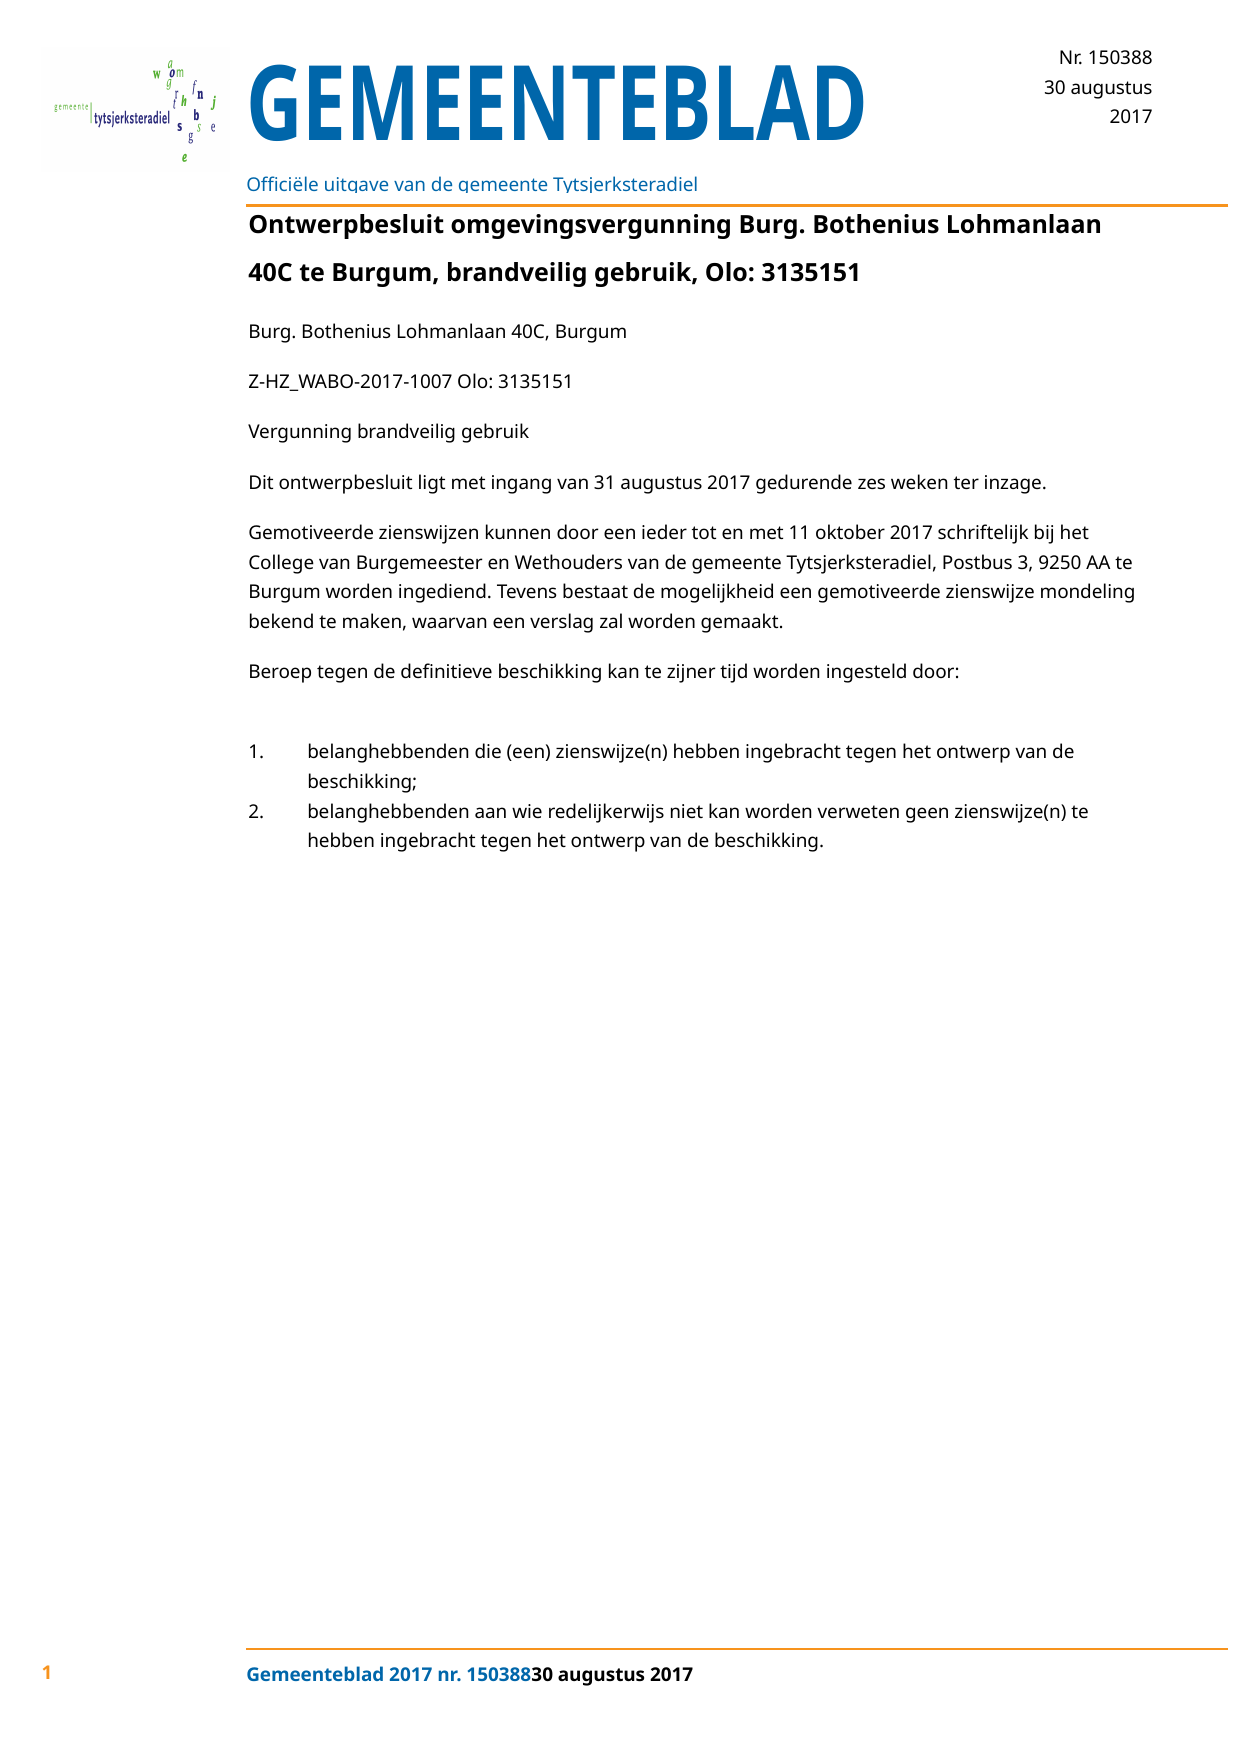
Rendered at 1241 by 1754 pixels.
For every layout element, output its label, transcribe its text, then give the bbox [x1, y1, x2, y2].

text Ontwerpbesluit omgevingsvergunning Burg. Bothenius Lohmanlaan 40C te Burgum, brandveilig gebruik, Olo: 3135151 [248, 207, 1152, 288]
text Vergunning brandveilig gebruik [248, 419, 1152, 444]
text Gemotiveerde zienswijzen kunnen door een ieder tot en met 11 oktober 2017 schriftelijk bij het College van Burgemeester en Wethouders van de gemeente Tytsjerksteradiel, Postbus 3, 9250 AA te Burgum worden ingediend. Tevens bestaat de mogelijkheid een gemotiveerde zienswijze mondeling bekend te maken, waarvan een verslag zal worden gemaakt. [248, 519, 1152, 634]
text Dit ontwerpbesluit ligt met ingang van 31 augustus 2017 gedurende zes weken ter inzage. [248, 469, 1152, 495]
text Beroep tegen de definitieve beschikking kan te zijner tijd worden ingesteld door: [248, 659, 1152, 684]
text Z-HZ_WABO-2017-1007 Olo: 3135151 [248, 368, 1152, 394]
text Burg. Bothenius Lohmanlaan 40C, Burgum [248, 318, 1152, 344]
list belanghebbenden aan wie redelijkerwijs niet kan worden verweten geen zienswijze(n) te hebben ingebracht tegen het ontwerp van de beschikking. [248, 798, 1152, 853]
list belanghebbenden die (een) zienswijze(n) hebben ingebracht tegen het ontwerp van de beschikking; [248, 739, 1152, 794]
picture [41, 47, 231, 172]
